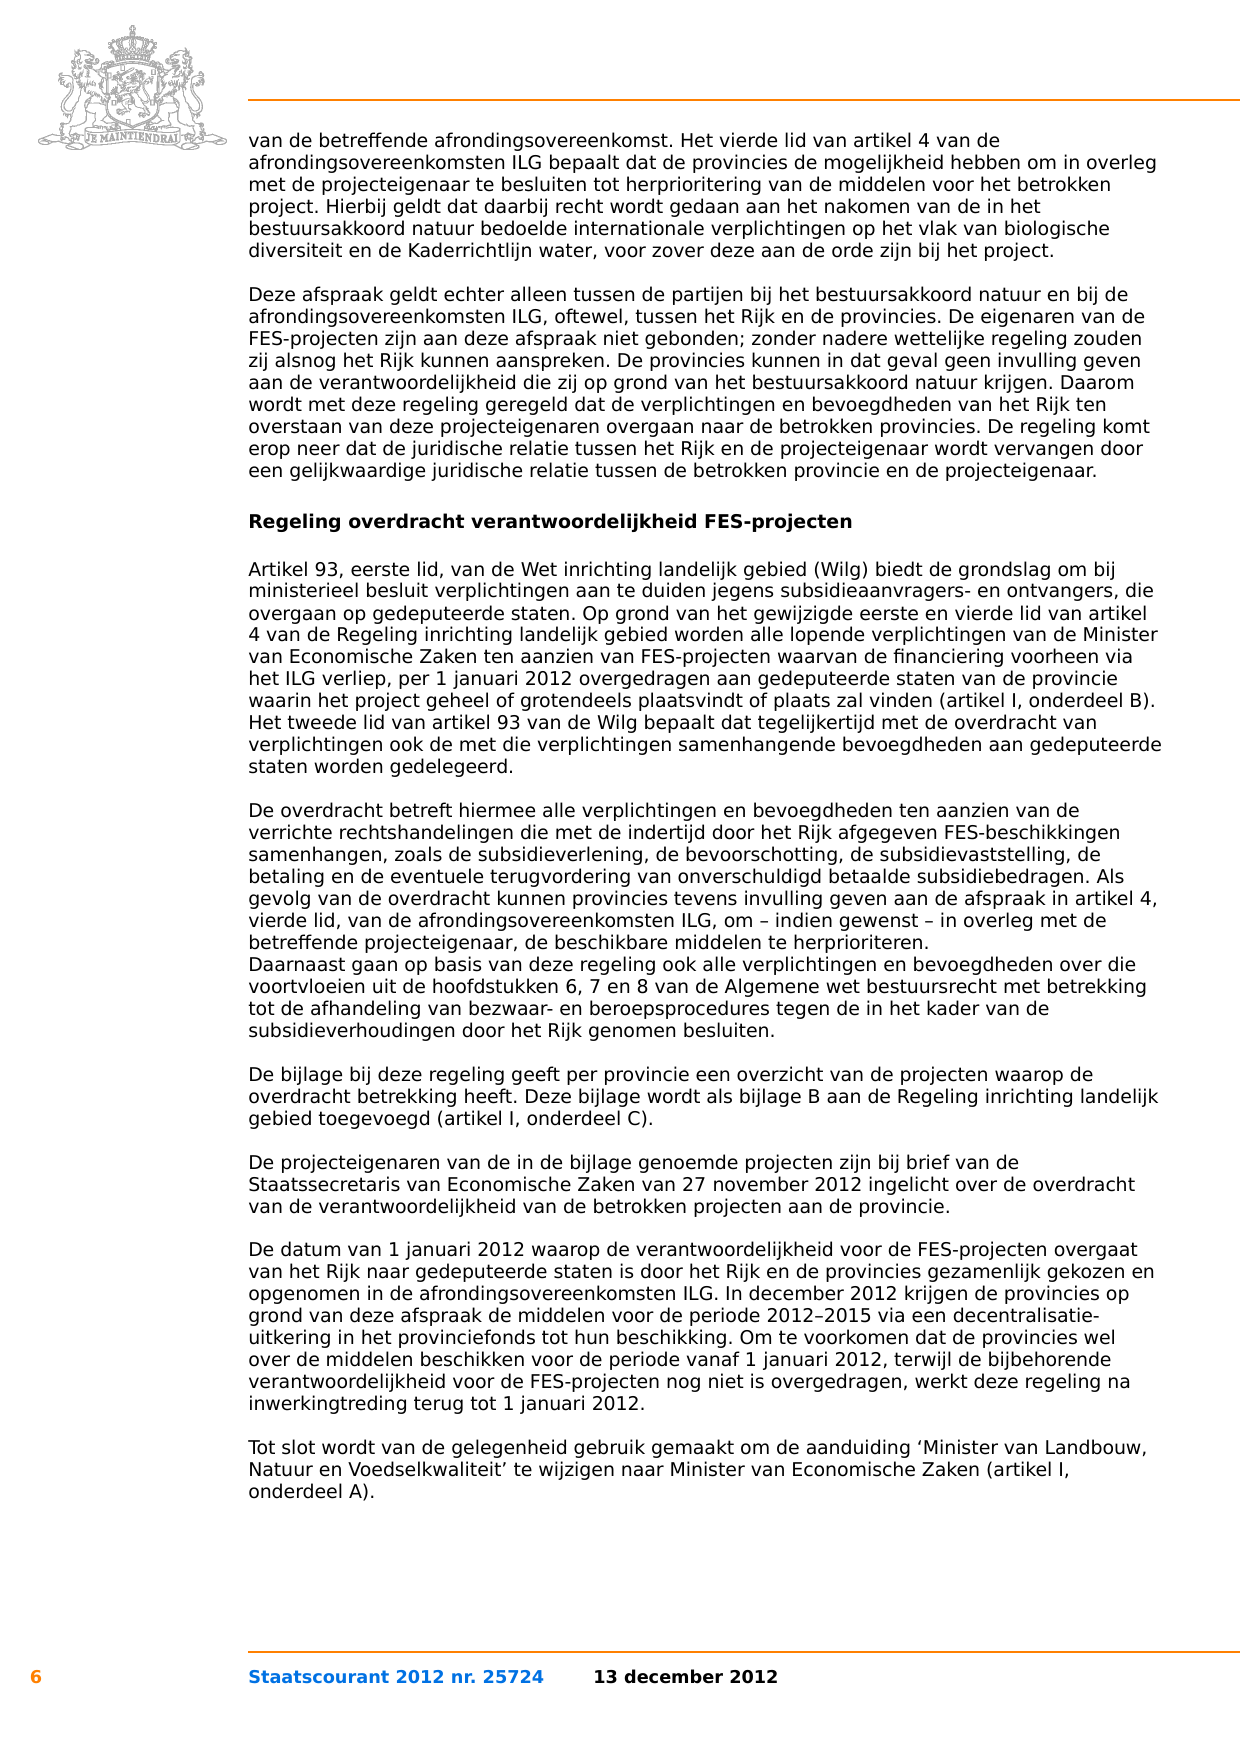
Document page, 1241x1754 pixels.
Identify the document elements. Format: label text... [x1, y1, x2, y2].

text Deze afspraak geldt echter alleen tussen de partijen bij het bestuursakkoord natuur en bij de afrondingsovereenkomsten ILG, oftewel, tussen het Rijk en de provincies. De eigenaren van de FES-projecten zijn aan deze afspraak niet gebonden; zonder nadere wettelijke regeling zouden zij alsnog het Rijk kunnen aanspreken. De provincies kunnen in dat geval geen invulling geven aan de verantwoordelijkheid die zij op grond van het bestuursakkoord natuur krijgen. Daarom wordt met deze regeling geregeld dat de verplichtingen en bevoegdheden van het Rijk ten overstaan van deze projecteigenaren overgaan naar de betrokken provincies. De regeling komt erop neer dat de juridische relatie tussen het Rijk en de projecteigenaar wordt vervangen door een gelijkwaardige juridische relatie tussen de betrokken provincie en de projecteigenaar. [248, 284, 1163, 481]
text De overdracht betreft hiermee alle verplichtingen en bevoegdheden ten aanzien van de verrichte rechtshandelingen die met de indertijd door het Rijk afgegeven FES-beschikkingen samenhangen, zoals de subsidieverlening, de bevoorschotting, de subsidievaststelling, de betaling en de eventuele terugvordering van onverschuldigd betaalde subsidiebedragen. Als gevolg van de overdracht kunnen provincies tevens invulling geven aan de afspraak in artikel 4, vierde lid, van de afrondingsovereenkomsten ILG, om – indien gewenst – in overleg met de betreffende projecteigenaar, de beschikbare middelen te herprioriteren. [248, 800, 1163, 954]
text De projecteigenaren van de in de bijlage genoemde projecten zijn bij brief van de Staatssecretaris van Economische Zaken van 27 november 2012 ingelicht over de overdracht van de verantwoordelijkheid van de betrokken projecten aan de provincie. [248, 1152, 1163, 1217]
subtitle Regeling overdracht verantwoordelijkheid FES-projecten [248, 511, 1163, 533]
text Tot slot wordt van de gelegenheid gebruik gemaakt om de aanduiding ‘Minister van Landbouw, Natuur en Voedselkwaliteit’ te wijzigen naar Minister van Economische Zaken (artikel I, onderdeel A). [248, 1437, 1163, 1503]
text van de betreffende afrondingsovereenkomst. Het vierde lid van artikel 4 van de afrondingsovereenkomsten ILG bepaalt dat de provincies de mogelijkheid hebben om in overleg met de projecteigenaar te besluiten tot herprioritering van de middelen voor het betrokken project. Hierbij geldt dat daarbij recht wordt gedaan aan het nakomen van de in het bestuursakkoord natuur bedoelde internationale verplichtingen op het vlak van biologische diversiteit en de Kaderrichtlijn water, voor zover deze aan de orde zijn bij het project. [248, 130, 1163, 262]
picture [38, 25, 227, 150]
text De bijlage bij deze regeling geeft per provincie een overzicht van de projecten waarop de overdracht betrekking heeft. Deze bijlage wordt als bijlage B aan de Regeling inrichting landelijk gebied toegevoegd (artikel I, onderdeel C). [248, 1064, 1163, 1130]
text Daarnaast gaan op basis van deze regeling ook alle verplichtingen en bevoegdheden over die voortvloeien uit de hoofdstukken 6, 7 en 8 van de Algemene wet bestuursrecht met betrekking tot de afhandeling van bezwaar- en beroepsprocedures tegen de in het kader van de subsidieverhoudingen door het Rijk genomen besluiten. [248, 954, 1163, 1042]
text Artikel 93, eerste lid, van de Wet inrichting landelijk gebied (Wilg) biedt de grondslag om bij ministerieel besluit verplichtingen aan te duiden jegens subsidieaanvragers- en ontvangers, die overgaan op gedeputeerde staten. Op grond van het gewijzigde eerste en vierde lid van artikel 4 van de Regeling inrichting landelijk gebied worden alle lopende verplichtingen van de Minister van Economische Zaken ten aanzien van FES-projecten waarvan de financiering voorheen via het ILG verliep, per 1 januari 2012 overgedragen aan gedeputeerde staten van de provincie waarin het project geheel of grotendeels plaatsvindt of plaats zal vinden (artikel I, onderdeel B). Het tweede lid van artikel 93 van de Wilg bepaalt dat tegelijkertijd met de overdracht van verplichtingen ook de met die verplichtingen samenhangende bevoegdheden aan gedeputeerde staten worden gedelegeerd. [248, 558, 1163, 778]
text De datum van 1 januari 2012 waarop de verantwoordelijkheid voor de FES-projecten overgaat van het Rijk naar gedeputeerde staten is door het Rijk en de provincies gezamenlijk gekozen en opgenomen in de afrondingsovereenkomsten ILG. In december 2012 krijgen de provincies op grond van deze afspraak de middelen voor de periode 2012–2015 via een decentralisatie-uitkering in het provinciefonds tot hun beschikking. Om te voorkomen dat de provincies wel over de middelen beschikken voor de periode vanaf 1 januari 2012, terwijl de bijbehorende verantwoordelijkheid voor de FES-projecten nog niet is overgedragen, werkt deze regeling na inwerkingtreding terug tot 1 januari 2012. [248, 1239, 1163, 1415]
